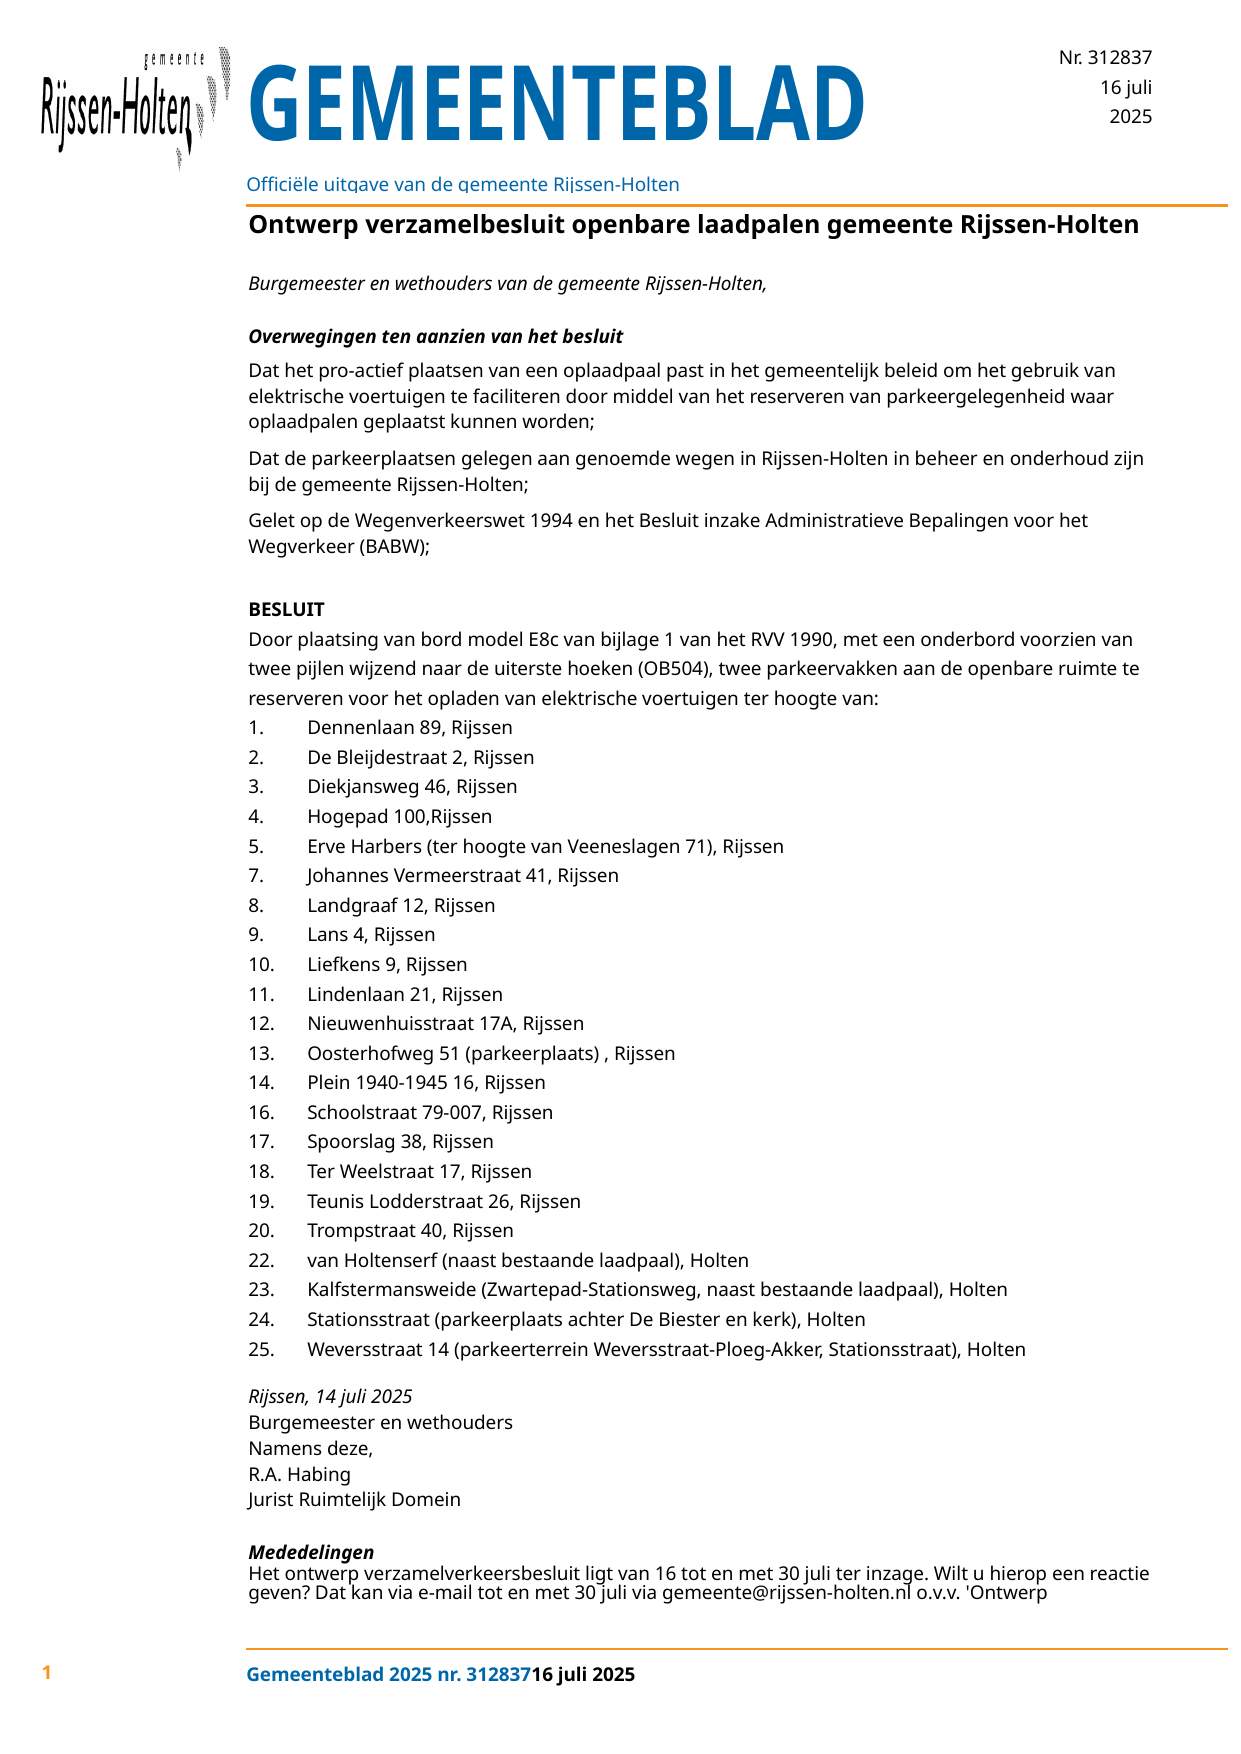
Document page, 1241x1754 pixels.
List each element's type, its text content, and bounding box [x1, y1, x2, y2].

text Dat de parkeerplaatsen gelegen aan genoemde wegen in Rijssen-Holten in beheer en onderhoud zijn bij de gemeente Rijssen-Holten; [248, 445, 1152, 497]
list Teunis Lodderstraat 26, Rijssen [248, 1188, 1152, 1213]
list De Bleijdestraat 2, Rijssen [248, 744, 1152, 770]
text R.A. Habing [248, 1461, 1152, 1486]
list van Holtenserf (naast bestaande laadpaal), Holten [248, 1247, 1152, 1273]
list Oosterhofweg 51 (parkeerplaats) , Rijssen [248, 1040, 1152, 1066]
picture [41, 47, 231, 172]
list Schoolstraat 79-007, Rijssen [248, 1099, 1152, 1125]
list Lindenlaan 21, Rijssen [248, 981, 1152, 1006]
list Dennenlaan 89, Rijssen [248, 714, 1152, 740]
text Burgemeester en wethouders van de gemeente Rijssen-Holten, [248, 270, 1152, 296]
list Kalfstermansweide (Zwartepad-Stationsweg, naast bestaande laadpaal), Holten [248, 1277, 1152, 1302]
text Door plaatsing van bord model E8c van bijlage 1 van het RVV 1990, met een onderbord voorzien van twee pijlen wijzend naar de uiterste hoeken (OB504), twee parkeervakken aan de openbare ruimte te reserveren voor het opladen van elektrische voertuigen ter hoogte van: [248, 626, 1152, 711]
text Mededelingen [248, 1539, 1152, 1565]
list Stationsstraat (parkeerplaats achter De Biester en kerk), Holten [248, 1306, 1152, 1332]
list Erve Harbers (ter hoogte van Veeneslagen 71), Rijssen [248, 833, 1152, 858]
text Jurist Ruimtelijk Domein [248, 1486, 1152, 1512]
text Burgemeester en wethouders [248, 1409, 1152, 1435]
list Ter Weelstraat 17, Rijssen [248, 1158, 1152, 1184]
list Landgraaf 12, Rijssen [248, 892, 1152, 918]
list Johannes Vermeerstraat 41, Rijssen [248, 862, 1152, 888]
list Weversstraat 14 (parkeerterrein Weversstraat-Ploeg-Akker, Stationsstraat), Holten [248, 1336, 1152, 1361]
list Nieuwenhuisstraat 17A, Rijssen [248, 1010, 1152, 1036]
text Dat het pro-actief plaatsen van een oplaadpaal past in het gemeentelijk beleid om het gebruik van elektrische voertuigen te faciliteren door middel van het reserveren van parkeergelegenheid waar oplaadpalen geplaatst kunnen worden; [248, 357, 1152, 434]
list Spoorslag 38, Rijssen [248, 1129, 1152, 1154]
text Rijssen, 14 juli 2025 [248, 1383, 1152, 1409]
list Diekjansweg 46, Rijssen [248, 774, 1152, 799]
text Gelet op de Wegenverkeerswet 1994 en het Besluit inzake Administratieve Bepalingen voor het Wegverkeer (BABW); [248, 508, 1152, 559]
text Overwegingen ten aanzien van het besluit [248, 323, 1152, 349]
list Liefkens 9, Rijssen [248, 951, 1152, 977]
text Namens deze, [248, 1435, 1152, 1461]
list Hogepad 100,Rijssen [248, 803, 1152, 829]
text Ontwerp verzamelbesluit openbare laadpalen gemeente Rijssen-Holten [248, 207, 1152, 241]
text Het ontwerp verzamelverkeersbesluit ligt van 16 tot en met 30 juli ter inzage. Wilt u hierop een reactie geven? Dat kan via e-mail tot en met 30 juli via gemeente@rijssen-holten.nl o.v.v. 'Ontwerp [248, 1565, 1152, 1604]
list Lans 4, Rijssen [248, 922, 1152, 947]
list Plein 1940-1945 16, Rijssen [248, 1069, 1152, 1095]
text BESLUIT [248, 596, 1152, 622]
list Trompstraat 40, Rijssen [248, 1217, 1152, 1243]
